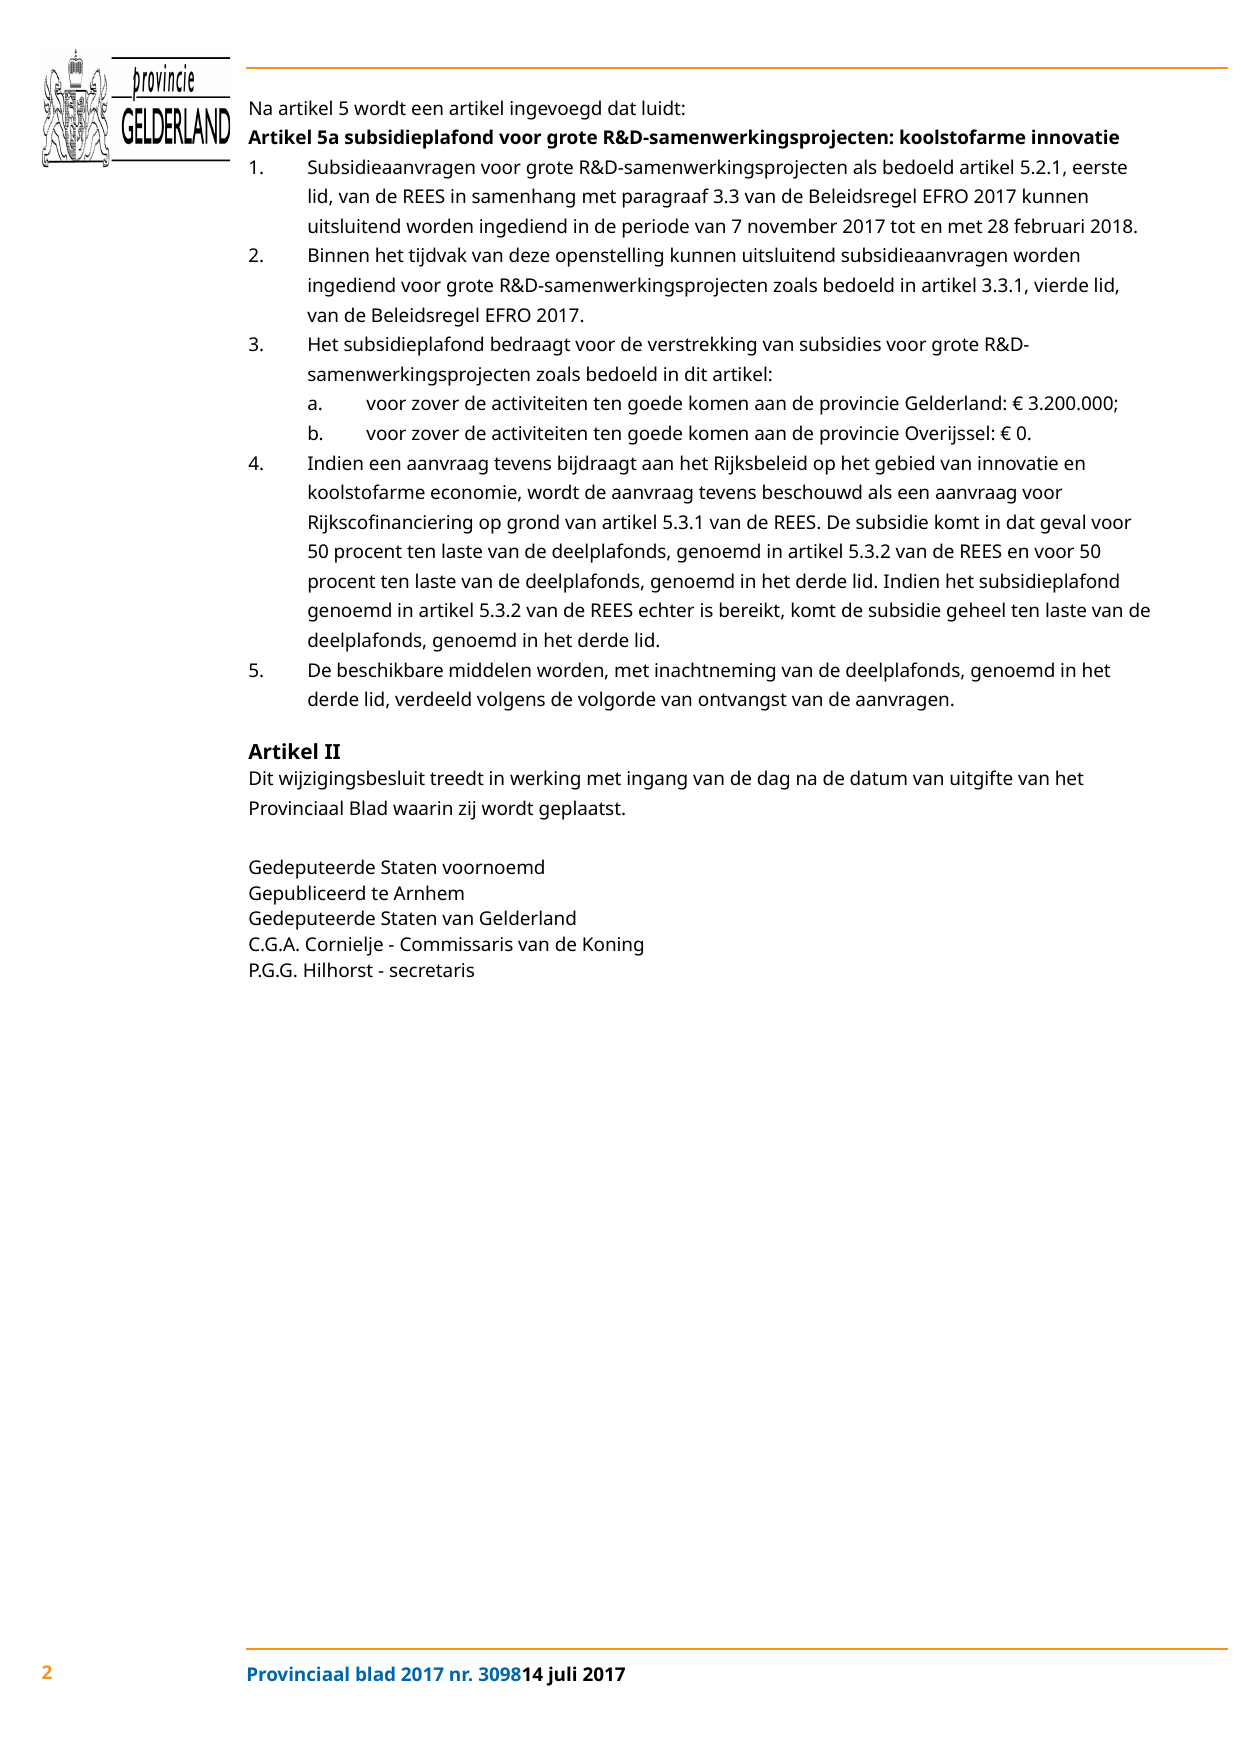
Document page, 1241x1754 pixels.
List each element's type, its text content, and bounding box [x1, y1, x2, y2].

list voor zover de activiteiten ten goede komen aan de provincie Overijssel: € 0. [307, 420, 1152, 446]
text C.G.A. Cornielje - Commissaris van de Koning [248, 931, 1152, 957]
list voor zover de activiteiten ten goede komen aan de provincie Gelderland: € 3.200.000; [307, 391, 1152, 416]
text Artikel II [248, 737, 1152, 765]
list Binnen het tijdvak van deze openstelling kunnen uitsluitend subsidieaanvragen worden ingediend voor grote R&D-samenwerkingsprojecten zoals bedoeld in artikel 3.3.1, vierde lid, van de Beleidsregel EFRO 2017. [248, 243, 1152, 328]
text Na artikel 5 wordt een artikel ingevoegd dat luidt: [248, 95, 1152, 121]
picture [41, 47, 231, 172]
text Dit wijzigingsbesluit treedt in werking met ingang van de dag na de datum van uitgifte van het [248, 765, 1152, 791]
list De beschikbare middelen worden, met inachtneming van de deelplafonds, genoemd in het derde lid, verdeeld volgens de volgorde van ontvangst van de aanvragen. [248, 657, 1152, 712]
list Het subsidieplafond bedraagt voor de verstrekking van subsidies voor grote R&D-samenwerkingsprojecten zoals bedoeld in dit artikel: [248, 331, 1152, 387]
list Subsidieaanvragen voor grote R&D-samenwerkingsprojecten als bedoeld artikel 5.2.1, eerste lid, van de REES in samenhang met paragraaf 3.3 van de Beleidsregel EFRO 2017 kunnen uitsluitend worden ingediend in de periode van 7 november 2017 tot en met 28 februari 2018. [248, 154, 1152, 239]
text P.G.G. Hilhorst - secretaris [248, 957, 1152, 983]
text Artikel 5a subsidieplafond voor grote R&D-samenwerkingsprojecten: koolstofarme innovatie [248, 124, 1152, 150]
text Gepubliceerd te Arnhem [248, 880, 1152, 906]
list Indien een aanvraag tevens bijdraagt aan het Rijksbeleid op het gebied van innovatie en koolstofarme economie, wordt de aanvraag tevens beschouwd als een aanvraag voor Rijkscofinanciering op grond van artikel 5.3.1 van de REES. De subsidie komt in dat geval voor 50 procent ten laste van de deelplafonds, genoemd in artikel 5.3.2 van de REES en voor 50 procent ten laste van de deelplafonds, genoemd in het derde lid. Indien het subsidieplafond genoemd in artikel 5.3.2 van de REES echter is bereikt, komt de subsidie geheel ten laste van de deelplafonds, genoemd in het derde lid. [248, 450, 1152, 653]
text Provinciaal Blad waarin zij wordt geplaatst. [248, 795, 1152, 821]
text Gedeputeerde Staten van Gelderland [248, 906, 1152, 931]
text Gedeputeerde Staten voornoemd [248, 854, 1152, 880]
